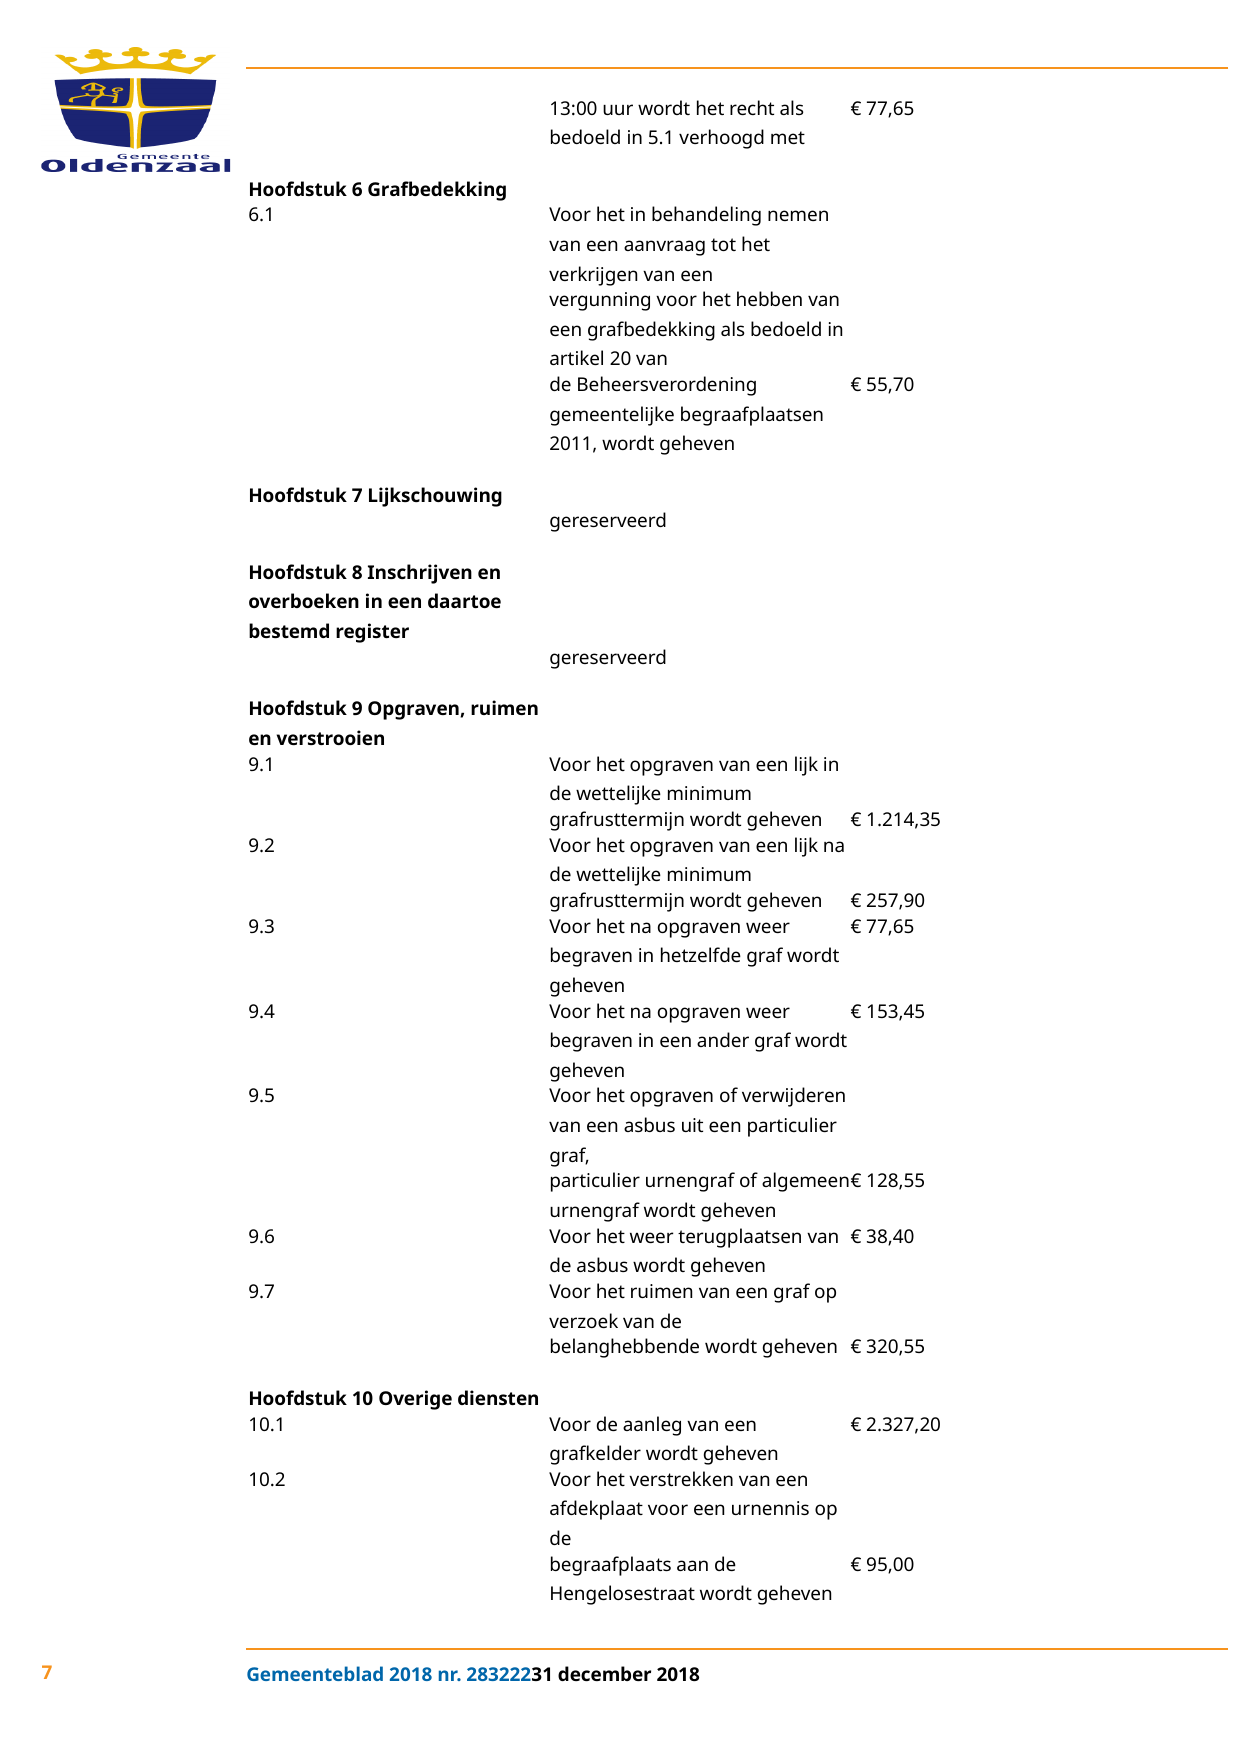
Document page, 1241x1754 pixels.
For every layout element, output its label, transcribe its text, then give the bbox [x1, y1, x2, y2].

table_cell gereserveerd [549, 644, 850, 670]
table_cell [248, 1551, 549, 1606]
table_cell begraafplaats aan de Hengelosestraat wordt geheven [549, 1551, 850, 1606]
table_cell Hoofdstuk 9 Opgraven, ruimen en verstrooien [248, 696, 549, 751]
table_cell [549, 670, 850, 696]
table_cell 9.3 [248, 913, 549, 998]
table_cell [248, 887, 549, 913]
table_cell € 128,55 [850, 1168, 1152, 1223]
table_cell [549, 1385, 850, 1411]
table_cell 9.5 [248, 1083, 549, 1168]
table_cell [549, 534, 850, 559]
table_cell [248, 508, 549, 533]
table_cell [850, 1359, 1152, 1385]
table_cell € 77,65 [850, 913, 1152, 998]
table_cell [549, 696, 850, 751]
table_cell [850, 508, 1152, 533]
table_cell Voor het verstrekken van een afdekplaat voor een urnennis op de [549, 1466, 850, 1551]
table_cell [248, 670, 549, 696]
table_cell [549, 1359, 850, 1385]
table_cell Voor het na opgraven weer begraven in een ander graf wordt geheven [549, 998, 850, 1083]
table_cell [248, 456, 549, 482]
table_cell Hoofdstuk 10 Overige diensten [248, 1385, 549, 1411]
table_cell [850, 1278, 1152, 1333]
table_cell € 320,55 [850, 1334, 1152, 1359]
table_cell [850, 1466, 1152, 1551]
table_cell [248, 806, 549, 832]
table_cell Hoofdstuk 8 Inschrijven en overboeken in een daartoe bestemd register [248, 559, 549, 644]
table_cell [549, 559, 850, 644]
table_cell € 257,90 [850, 887, 1152, 913]
table_cell 9.2 [248, 832, 549, 887]
table_cell € 1.214,35 [850, 806, 1152, 832]
table_cell 10.2 [248, 1466, 549, 1551]
table_cell particulier urnengraf of algemeen urnengraf wordt geheven [549, 1168, 850, 1223]
table_cell Voor het opgraven of verwijderen van een asbus uit een particulier graf, [549, 1083, 850, 1168]
table_cell 10.1 [248, 1411, 549, 1466]
table_cell [850, 534, 1152, 559]
table_cell Voor het ruimen van een graf op verzoek van de [549, 1278, 850, 1333]
table_cell [850, 644, 1152, 670]
table_cell gereserveerd [549, 508, 850, 533]
table_cell [850, 751, 1152, 806]
table_cell [850, 670, 1152, 696]
table_cell € 2.327,20 [850, 1411, 1152, 1466]
table_cell Voor het in behandeling nemen van een aanvraag tot het verkrijgen van een [549, 202, 850, 286]
table_cell € 55,70 [850, 371, 1152, 456]
table_cell [248, 286, 549, 371]
table_cell [248, 371, 549, 456]
table_cell [549, 482, 850, 508]
table_cell € 95,00 [850, 1551, 1152, 1606]
table_cell Voor het opgraven van een lijk in de wettelijke minimum [549, 751, 850, 806]
table_cell [850, 1083, 1152, 1168]
table_cell [549, 150, 850, 176]
table_cell [248, 95, 549, 150]
table_cell Voor de aanleg van een grafkelder wordt geheven [549, 1411, 850, 1466]
table_cell [248, 1168, 549, 1223]
table_cell [248, 644, 549, 670]
table_cell Voor het opgraven van een lijk na de wettelijke minimum [549, 832, 850, 887]
table_cell [549, 176, 850, 202]
table_cell [850, 202, 1152, 286]
table_cell [248, 1334, 549, 1359]
table_cell [248, 1359, 549, 1385]
table_cell 9.6 [248, 1223, 549, 1278]
table_cell grafrusttermijn wordt geheven [549, 806, 850, 832]
table_cell 6.1 [248, 202, 549, 286]
table_cell 9.4 [248, 998, 549, 1083]
table_cell [549, 456, 850, 482]
table_cell Voor het na opgraven weer begraven in hetzelfde graf wordt geheven [549, 913, 850, 998]
table_cell 9.7 [248, 1278, 549, 1333]
table_cell Hoofdstuk 6 Grafbedekking [248, 176, 549, 202]
table_cell [850, 832, 1152, 887]
table_cell belanghebbende wordt geheven [549, 1334, 850, 1359]
table_cell 13:00 uur wordt het recht als bedoeld in 5.1 verhoogd met [549, 95, 850, 150]
table_cell Hoofdstuk 7 Lijkschouwing [248, 482, 549, 508]
table_cell € 153,45 [850, 998, 1152, 1083]
table_cell 9.1 [248, 751, 549, 806]
table_cell grafrusttermijn wordt geheven [549, 887, 850, 913]
table_cell [850, 286, 1152, 371]
table_cell de Beheersverordening gemeentelijke begraafplaatsen 2011, wordt geheven [549, 371, 850, 456]
table_cell € 77,65 [850, 95, 1152, 150]
table_cell vergunning voor het hebben van een grafbedekking als bedoeld in artikel 20 van [549, 286, 850, 371]
table_cell [850, 456, 1152, 482]
table_cell [248, 150, 549, 176]
table_cell € 38,40 [850, 1223, 1152, 1278]
table_cell [248, 534, 549, 559]
table_cell Voor het weer terugplaatsen van de asbus wordt geheven [549, 1223, 850, 1278]
table_cell [850, 150, 1152, 176]
picture [41, 47, 231, 172]
